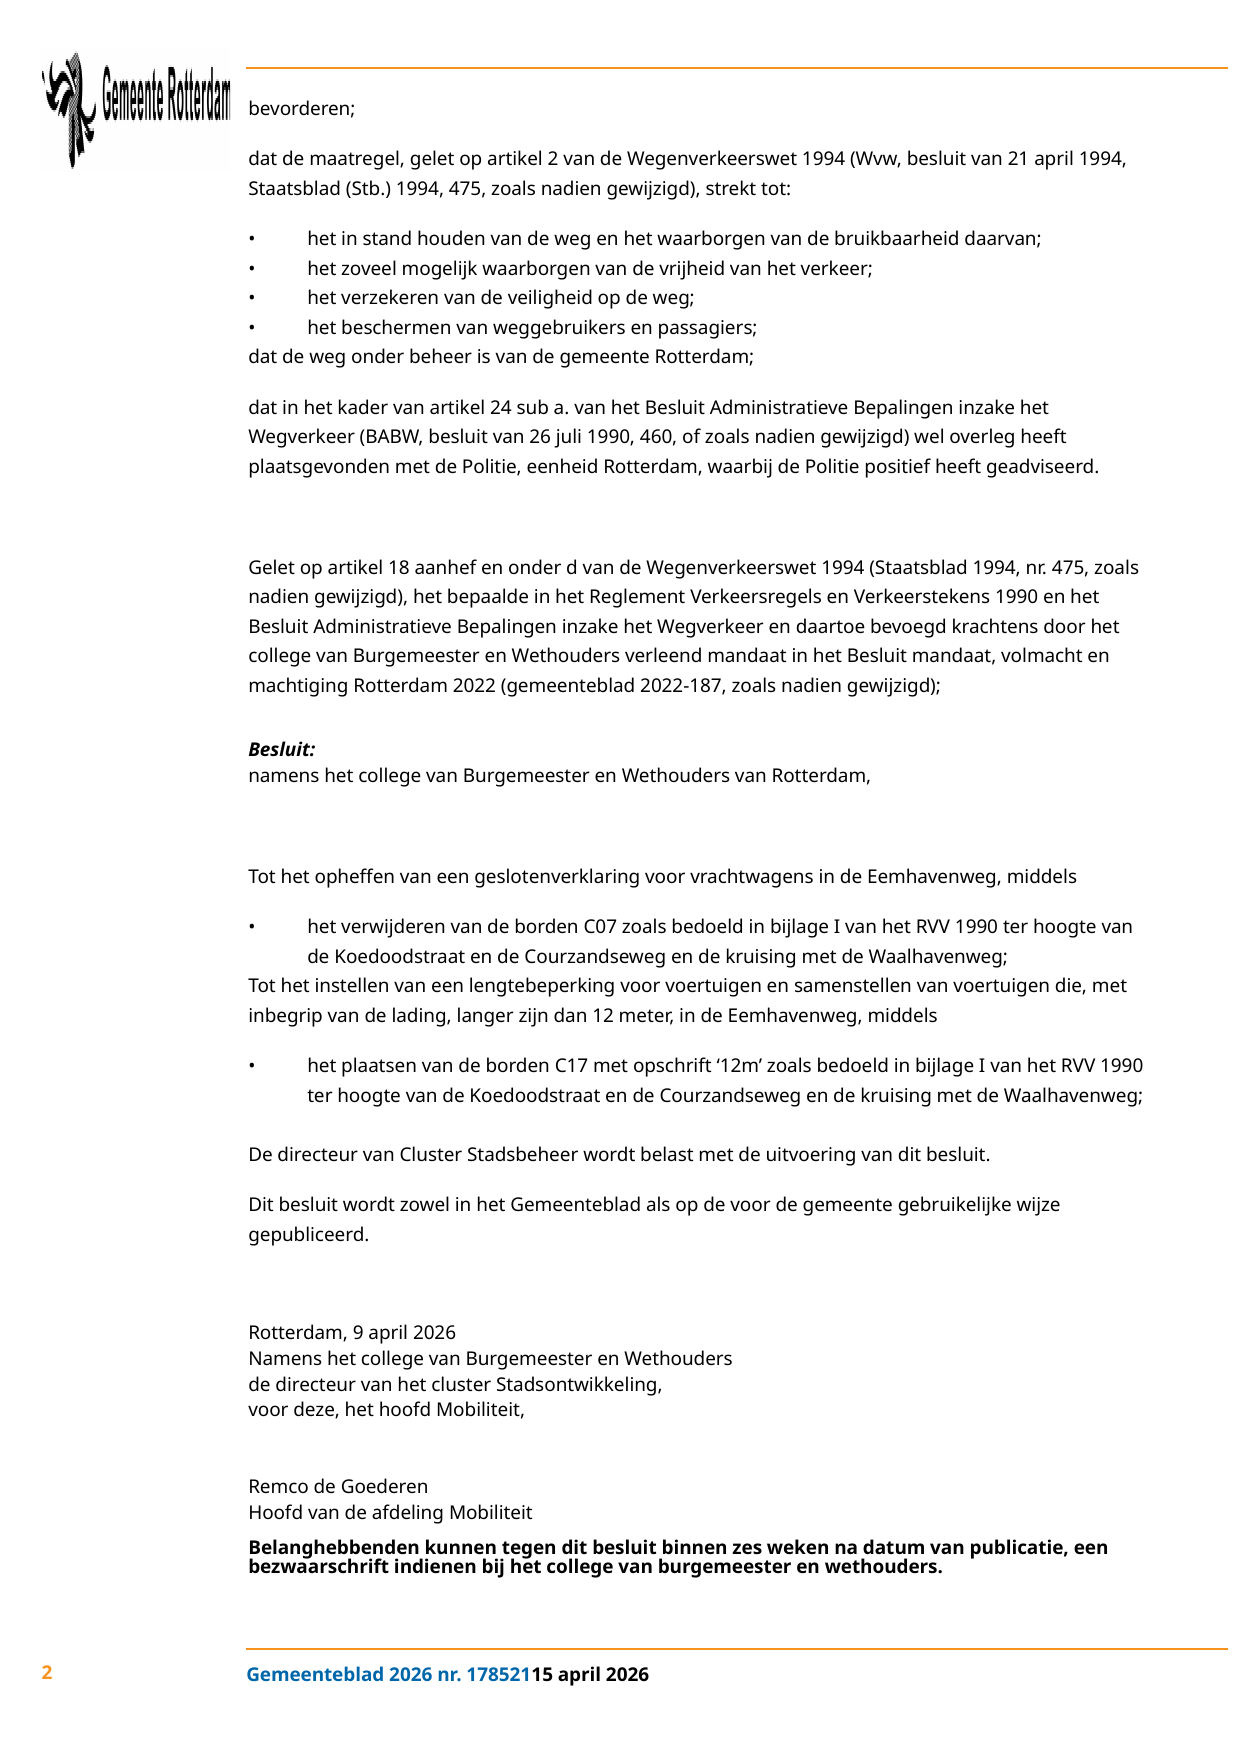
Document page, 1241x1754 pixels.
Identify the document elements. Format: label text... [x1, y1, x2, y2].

text De directeur van Cluster Stadsbeheer wordt belast met de uitvoering van dit besluit. [248, 1141, 1152, 1167]
text dat in het kader van artikel 24 sub a. van het Besluit Administratieve Bepalingen inzake het Wegverkeer (BABW, besluit van 26 juli 1990, 460, of zoals nadien gewijzigd) wel overleg heeft plaatsgevonden met de Politie, eenheid Rotterdam, waarbij de Politie positief heeft geadviseerd. [248, 394, 1152, 479]
text Remco de Goederen [248, 1474, 1152, 1499]
list het plaatsen van de borden C17 met opschrift ‘12m’ zoals bedoeld in bijlage I van het RVV 1990 ter hoogte van de Koedoodstraat en de Courzandseweg en de kruising met de Waalhavenweg; [248, 1052, 1152, 1108]
text de directeur van het cluster Stadsontwikkeling, [248, 1371, 1152, 1397]
text Besluit: [248, 736, 1152, 762]
text dat de weg onder beheer is van de gemeente Rotterdam; [248, 343, 1152, 369]
text Belanghebbenden kunnen tegen dit besluit binnen zes weken na datum van publicatie, een bezwaarschrift indienen bij het college van burgemeester en wethouders. [248, 1539, 1152, 1577]
text namens het college van Burgemeester en Wethouders van Rotterdam, [248, 762, 1152, 788]
text Hoofd van de afdeling Mobiliteit [248, 1499, 1152, 1525]
list het zoveel mogelijk waarborgen van de vrijheid van het verkeer; [248, 255, 1152, 281]
text Tot het instellen van een lengtebeperking voor voertuigen en samenstellen van voertuigen die, met inbegrip van de lading, langer zijn dan 12 meter, in de Eemhavenweg, middels [248, 972, 1152, 1028]
text bevorderen; [248, 95, 1152, 121]
list het in stand houden van de weg en het waarborgen van de bruikbaarheid daarvan; [248, 225, 1152, 251]
text dat de maatregel, gelet op artikel 2 van de Wegenverkeerswet 1994 (Wvw, besluit van 21 april 1994, Staatsblad (Stb.) 1994, 475, zoals nadien gewijzigd), strekt tot: [248, 145, 1152, 201]
text Rotterdam, 9 april 2026 [248, 1319, 1152, 1345]
text Dit besluit wordt zowel in het Gemeenteblad als op de voor de gemeente gebruikelijke wijze gepubliceerd. [248, 1192, 1152, 1247]
text Gelet op artikel 18 aanhef en onder d van de Wegenverkeerswet 1994 (Staatsblad 1994, nr. 475, zoals nadien gewijzigd), het bepaalde in het Reglement Verkeersregels en Verkeerstekens 1990 en het Besluit Administratieve Bepalingen inzake het Wegverkeer en daartoe bevoegd krachtens door het college van Burgemeester en Wethouders verleend mandaat in het Besluit mandaat, volmacht en machtiging Rotterdam 2022 (gemeenteblad 2022-187, zoals nadien gewijzigd); [248, 554, 1152, 698]
text Namens het college van Burgemeester en Wethouders [248, 1345, 1152, 1371]
text voor deze, het hoofd Mobiliteit, [248, 1397, 1152, 1422]
picture [41, 47, 231, 172]
list het beschermen van weggebruikers en passagiers; [248, 314, 1152, 340]
list het verwijderen van de borden C07 zoals bedoeld in bijlage I van het RVV 1990 ter hoogte van de Koedoodstraat en de Courzandseweg en de kruising met de Waalhavenweg; [248, 913, 1152, 968]
text Tot het opheffen van een geslotenverklaring voor vrachtwagens in de Eemhavenweg, middels [248, 863, 1152, 888]
list het verzekeren van de veiligheid op de weg; [248, 284, 1152, 310]
